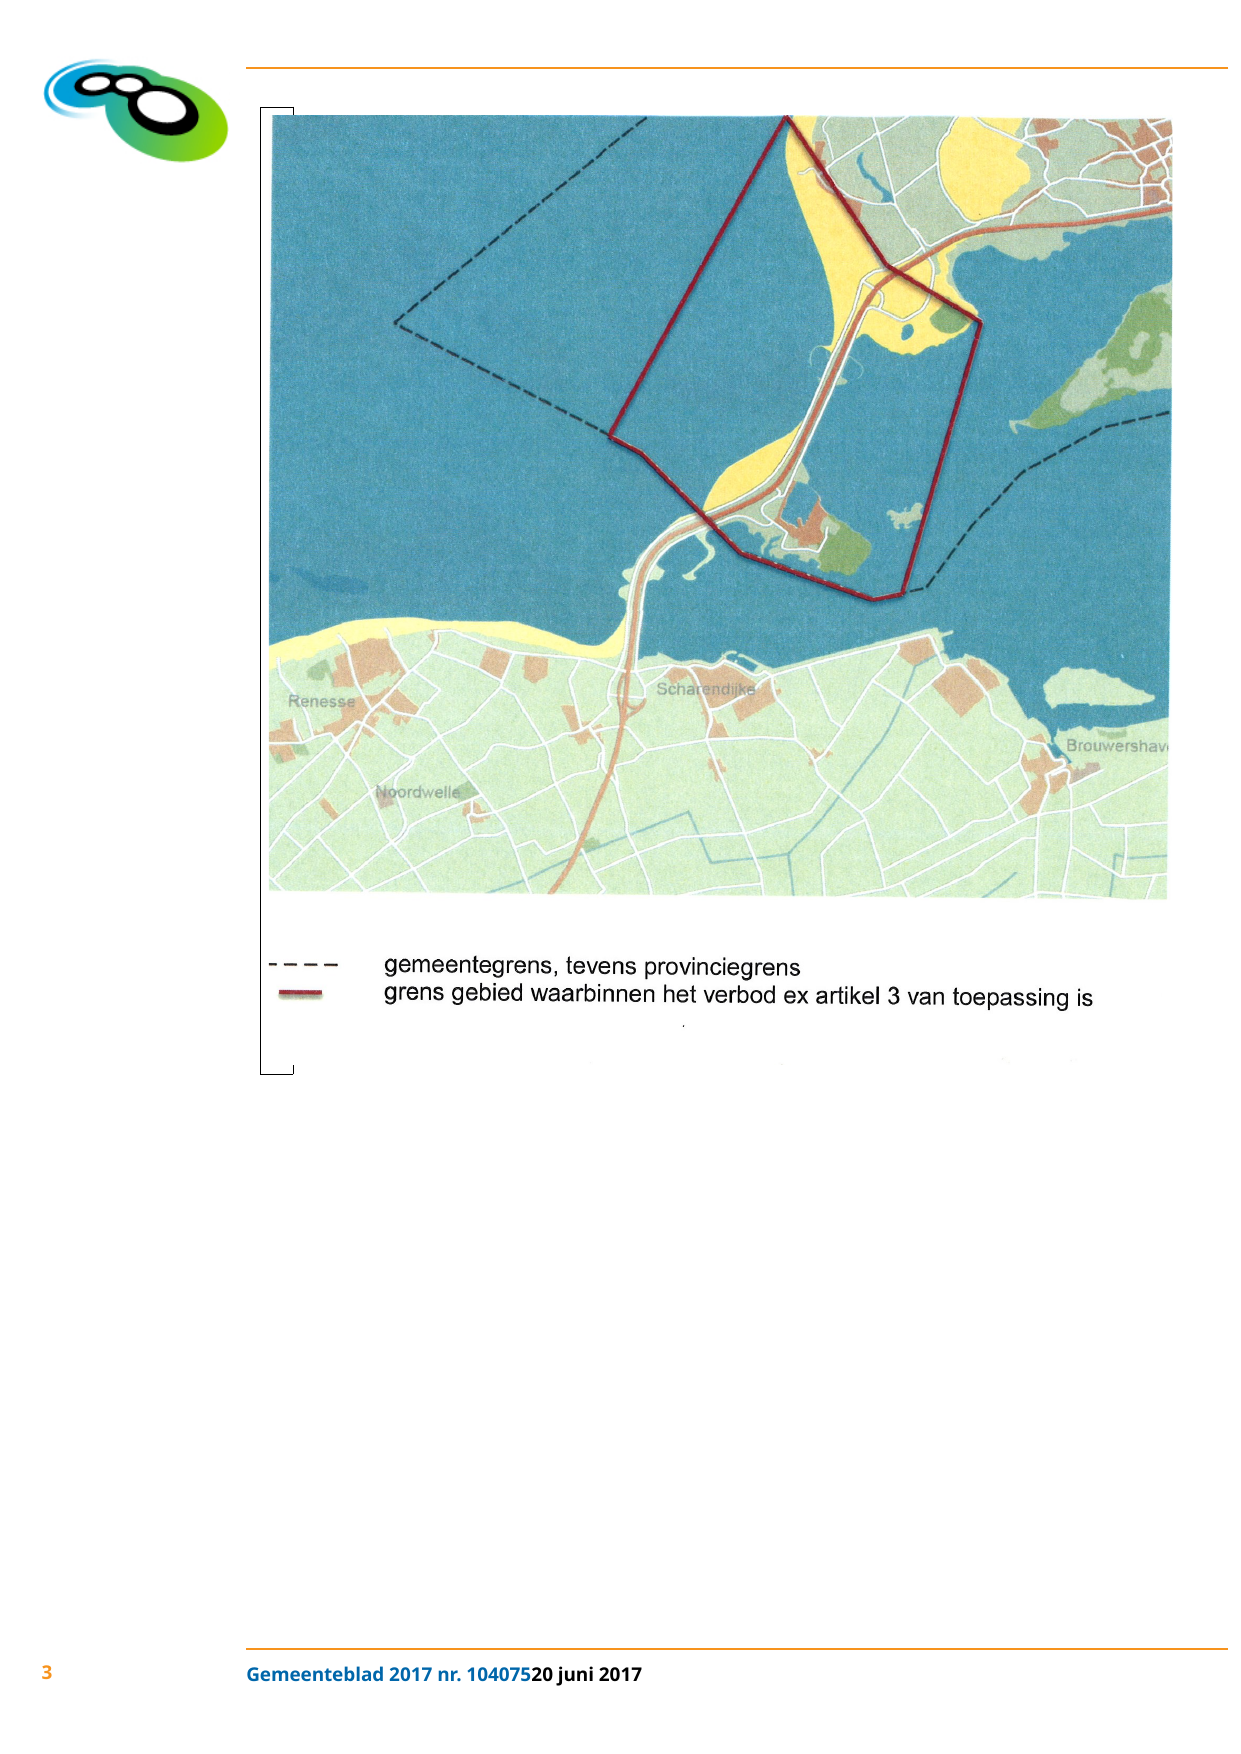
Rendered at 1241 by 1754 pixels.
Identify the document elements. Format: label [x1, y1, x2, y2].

picture [41, 47, 231, 172]
picture [268, 115, 1173, 1065]
